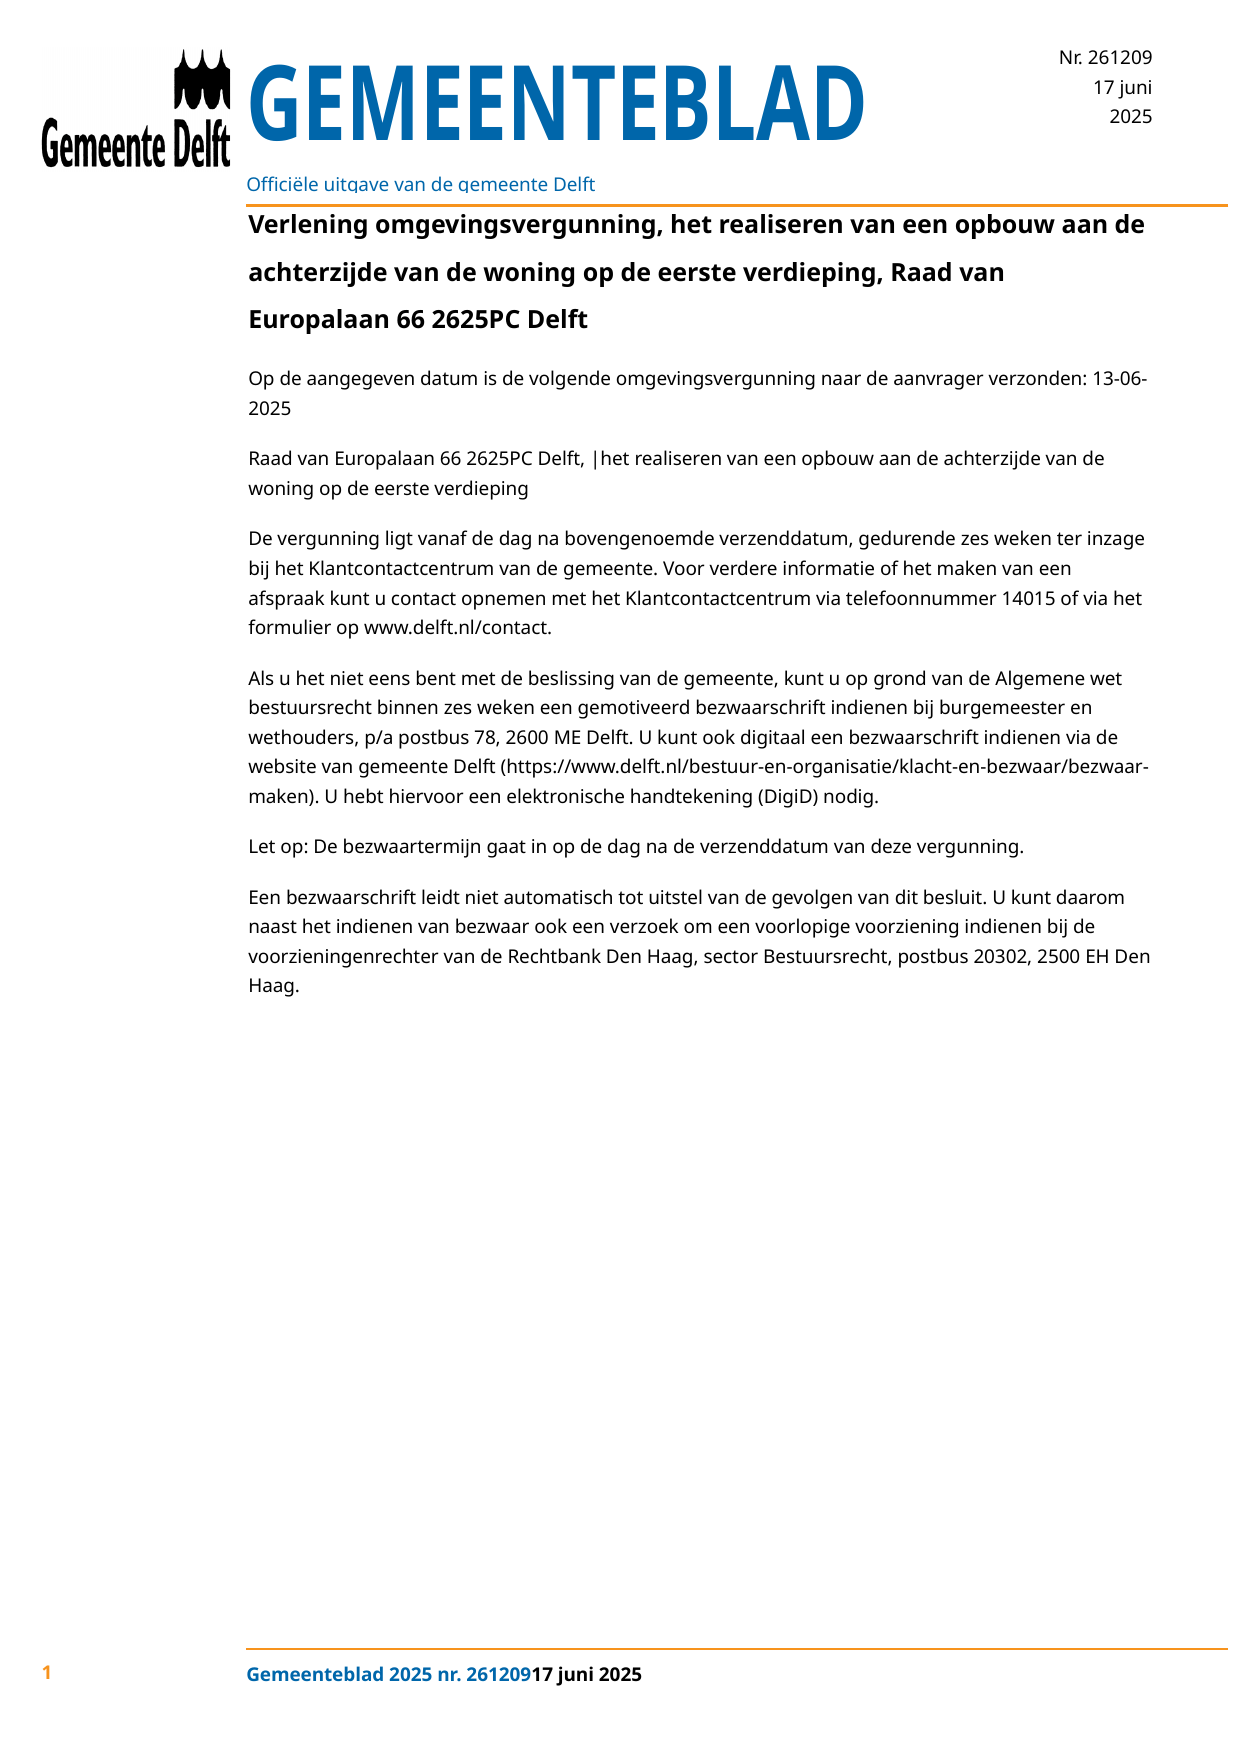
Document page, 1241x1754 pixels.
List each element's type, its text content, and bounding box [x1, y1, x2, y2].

picture [41, 47, 231, 172]
text Verlening omgevingsvergunning, het realiseren van een opbouw aan de achterzijde van de woning op de eerste verdieping, Raad van Europalaan 66 2625PC Delft [248, 207, 1152, 336]
text De vergunning ligt vanaf de dag na bovengenoemde verzenddatum, gedurende zes weken ter inzage bij het Klantcontactcentrum van de gemeente. Voor verdere informatie of het maken van een afspraak kunt u contact opnemen met het Klantcontactcentrum via telefoonnummer 14015 of via het formulier op www.delft.nl/contact. [248, 526, 1152, 640]
text Let op: De bezwaartermijn gaat in op de dag na de verzenddatum van deze vergunning. [248, 833, 1152, 859]
text Als u het niet eens bent met de beslissing van de gemeente, kunt u op grond van de Algemene wet bestuursrecht binnen zes weken een gemotiveerd bezwaarschrift indienen bij burgemeester en wethouders, p/a postbus 78, 2600 ME Delft. U kunt ook digitaal een bezwaarschrift indienen via de website van gemeente Delft (https://www.delft.nl/bestuur-en-organisatie/klacht-en-bezwaar/bezwaar-maken). U hebt hiervoor een elektronische handtekening (DigiD) nodig. [248, 665, 1152, 809]
text Op de aangegeven datum is de volgende omgevingsvergunning naar de aanvrager verzonden: 13-06-2025 [248, 366, 1152, 421]
text Een bezwaarschrift leidt niet automatisch tot uitstel van de gevolgen van dit besluit. U kunt daarom naast het indienen van bezwaar ook een verzoek om een voorlopige voorziening indienen bij de voorzieningenrechter van de Rechtbank Den Haag, sector Bestuursrecht, postbus 20302, 2500 EH Den Haag. [248, 884, 1152, 998]
text Raad van Europalaan 66 2625PC Delft, |het realiseren van een opbouw aan de achterzijde van de woning op de eerste verdieping [248, 446, 1152, 501]
